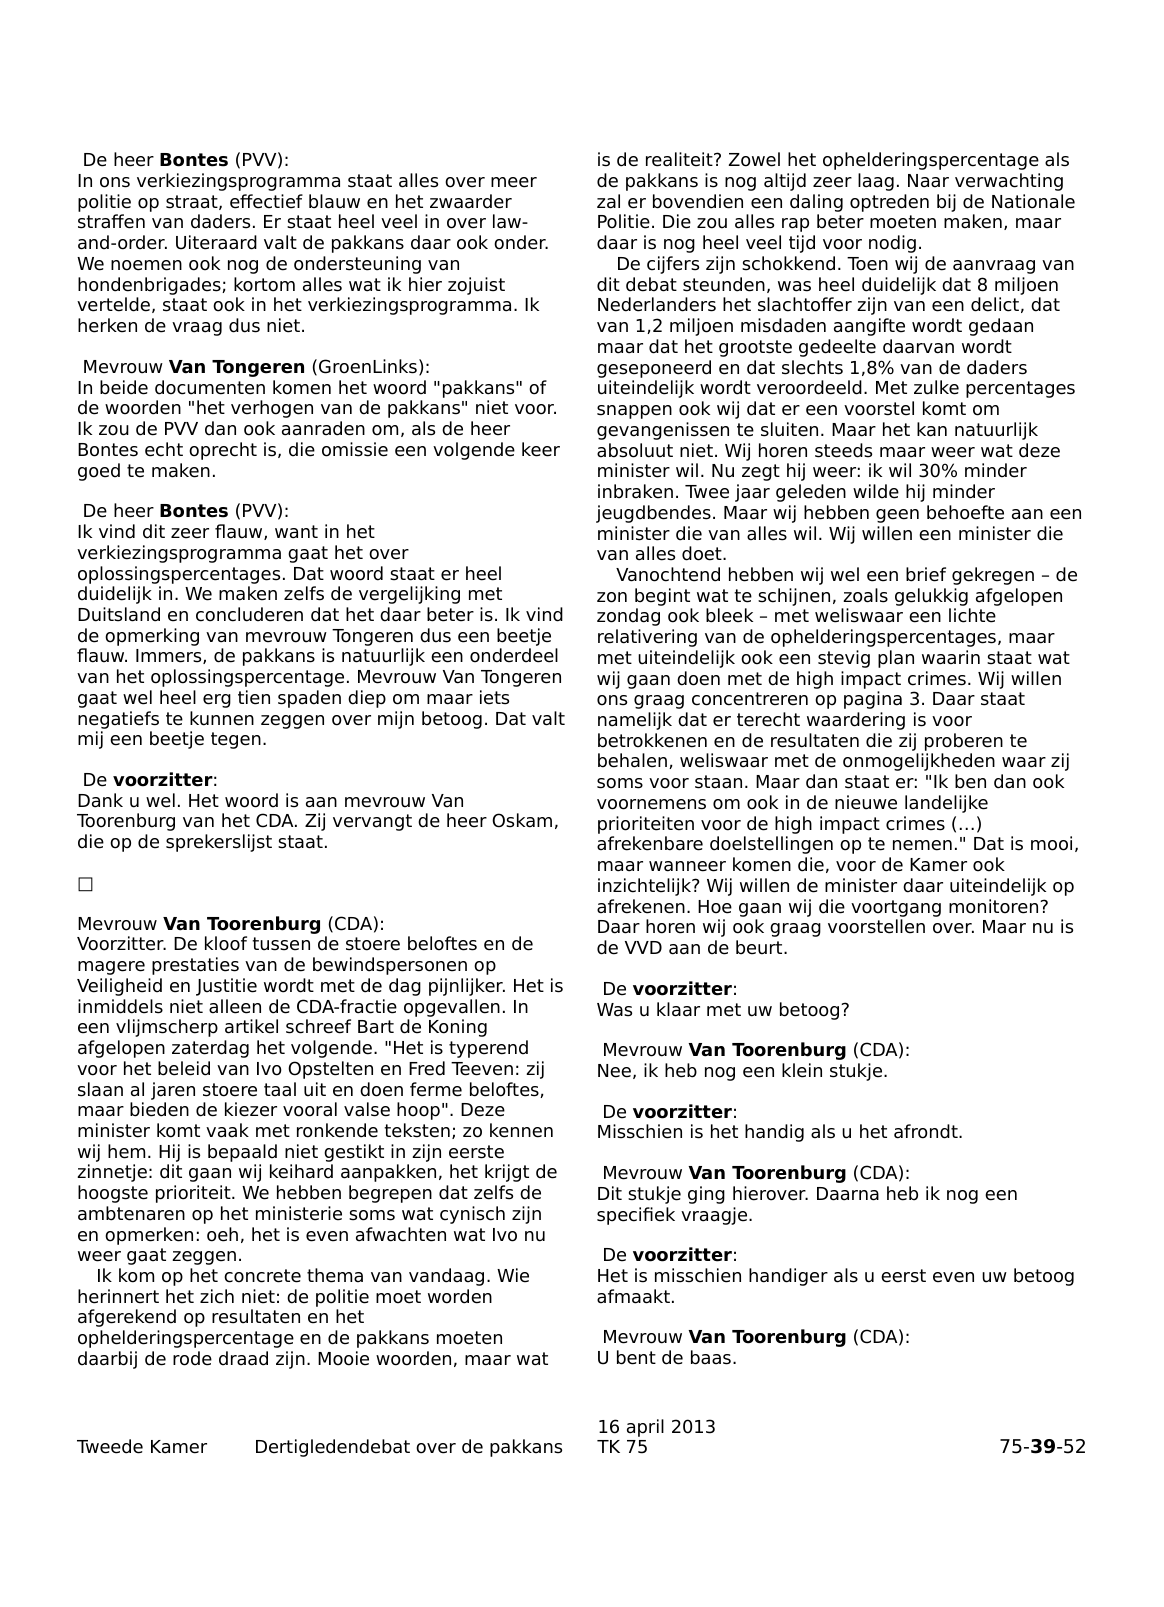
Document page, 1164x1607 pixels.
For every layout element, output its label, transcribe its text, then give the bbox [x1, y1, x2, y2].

text □ [77, 873, 567, 893]
text Mevrouw Van Toorenburg (CDA): [77, 913, 567, 934]
text Ik kom op het concrete thema van vandaag. Wie herinnert het zich niet: de politie moet worden afgerekend op resultaten en het ophelderingspercentage en de pakkans moeten daarbij de rode draad zijn. Mooie woorden, maar wat [77, 1266, 567, 1369]
text Nee, ik heb nog een klein stukje. [596, 1061, 1087, 1082]
text U bent de baas. [596, 1348, 1087, 1369]
text De cijfers zijn schokkend. Toen wij de aanvraag van dit debat steunden, was heel duidelijk dat 8 miljoen Nederlanders het slachtoffer zijn van een delict, dat van 1,2 miljoen misdaden aangifte wordt gedaan maar dat het grootste gedeelte daarvan wordt geseponeerd en dat slechts 1,8% van de daders uiteindelijk wordt veroordeeld. Met zulke percentages snappen ook wij dat er een voorstel komt om gevangenissen te sluiten. Maar het kan natuurlijk absoluut niet. Wij horen steeds maar weer wat deze minister wil. Nu zegt hij weer: ik wil 30% minder inbraken. Twee jaar geleden wilde hij minder jeugdbendes. Maar wij hebben geen behoefte aan een minister die van alles wil. Wij willen een minister die van alles doet. [596, 254, 1087, 565]
text De voorzitter: [596, 1102, 1087, 1122]
text Misschien is het handig als u het afrondt. [596, 1122, 1087, 1143]
text Vanochtend hebben wij wel een brief gekregen – de zon begint wat te schijnen, zoals gelukkig afgelopen zondag ook bleek – met weliswaar een lichte relativering van de ophelderingspercentages, maar met uiteindelijk ook een stevig plan waarin staat wat wij gaan doen met de high impact crimes. Wij willen ons graag concentreren op pagina 3. Daar staat namelijk dat er terecht waardering is voor betrokkenen en de resultaten die zij proberen te behalen, weliswaar met de onmogelijkheden waar zij soms voor staan. Maar dan staat er: "Ik ben dan ook voornemens om ook in de nieuwe landelijke prioriteiten voor de high impact crimes (…) afrekenbare doelstellingen op te nemen." Dat is mooi, maar wanneer komen die, voor de Kamer ook inzichtelijk? Wij willen de minister daar uiteindelijk op afrekenen. Hoe gaan wij die voortgang monitoren? Daar horen wij ook graag voorstellen over. Maar nu is de VVD aan de beurt. [596, 565, 1087, 959]
text De voorzitter: [77, 770, 567, 791]
text De voorzitter: [596, 1245, 1087, 1266]
text Mevrouw Van Toorenburg (CDA): [596, 1163, 1087, 1184]
text is de realiteit? Zowel het ophelderingspercentage als de pakkans is nog altijd zeer laag. Naar verwachting zal er bovendien een daling optreden bij de Nationale Politie. Die zou alles rap beter moeten maken, maar daar is nog heel veel tijd voor nodig. [596, 150, 1087, 254]
text Was u klaar met uw betoog? [596, 999, 1087, 1020]
text Dit stukje ging hierover. Daarna heb ik nog een specifiek vraagje. [596, 1184, 1087, 1225]
text De voorzitter: [596, 979, 1087, 999]
text Voorzitter. De kloof tussen de stoere beloftes en de magere prestaties van de bewindspersonen op Veiligheid en Justitie wordt met de dag pijnlijker. Het is inmiddels niet alleen de CDA-fractie opgevallen. In een vlijmscherp artikel schreef Bart de Koning afgelopen zaterdag het volgende. "Het is typerend voor het beleid van Ivo Opstelten en Fred Teeven: zij slaan al jaren stoere taal uit en doen ferme beloftes, maar bieden de kiezer vooral valse hoop". Deze minister komt vaak met ronkende teksten; zo kennen wij hem. Hij is bepaald niet gestikt in zijn eerste zinnetje: dit gaan wij keihard aanpakken, het krijgt de hoogste prioriteit. We hebben begrepen dat zelfs de ambtenaren op het ministerie soms wat cynisch zijn en opmerken: oeh, het is even afwachten wat Ivo nu weer gaat zeggen. [77, 934, 567, 1266]
text Dank u wel. Het woord is aan mevrouw Van Toorenburg van het CDA. Zij vervangt de heer Oskam, die op de sprekerslijst staat. [77, 791, 567, 853]
text De heer Bontes (PVV): [77, 150, 567, 171]
text Mevrouw Van Tongeren (GroenLinks): [77, 357, 567, 377]
text Ik vind dit zeer flauw, want in het verkiezingsprogramma gaat het over oplossingspercentages. Dat woord staat er heel duidelijk in. We maken zelfs de vergelijking met Duitsland en concluderen dat het daar beter is. Ik vind de opmerking van mevrouw Tongeren dus een beetje flauw. Immers, de pakkans is natuurlijk een onderdeel van het oplossingspercentage. Mevrouw Van Tongeren gaat wel heel erg tien spaden diep om maar iets negatiefs te kunnen zeggen over mijn betoog. Dat valt mij een beetje tegen. [77, 522, 567, 750]
text In ons verkiezingsprogramma staat alles over meer politie op straat, effectief blauw en het zwaarder straffen van daders. Er staat heel veel in over law-and-order. Uiteraard valt de pakkans daar ook onder. We noemen ook nog de ondersteuning van hondenbrigades; kortom alles wat ik hier zojuist vertelde, staat ook in het verkiezingsprogramma. Ik herken de vraag dus niet. [77, 171, 567, 337]
text Mevrouw Van Toorenburg (CDA): [596, 1327, 1087, 1348]
text In beide documenten komen het woord "pakkans" of de woorden "het verhogen van de pakkans" niet voor. Ik zou de PVV dan ook aanraden om, als de heer Bontes echt oprecht is, die omissie een volgende keer goed te maken. [77, 377, 567, 481]
text Het is misschien handiger als u eerst even uw betoog afmaakt. [596, 1266, 1087, 1307]
text De heer Bontes (PVV): [77, 501, 567, 522]
text Mevrouw Van Toorenburg (CDA): [596, 1040, 1087, 1061]
